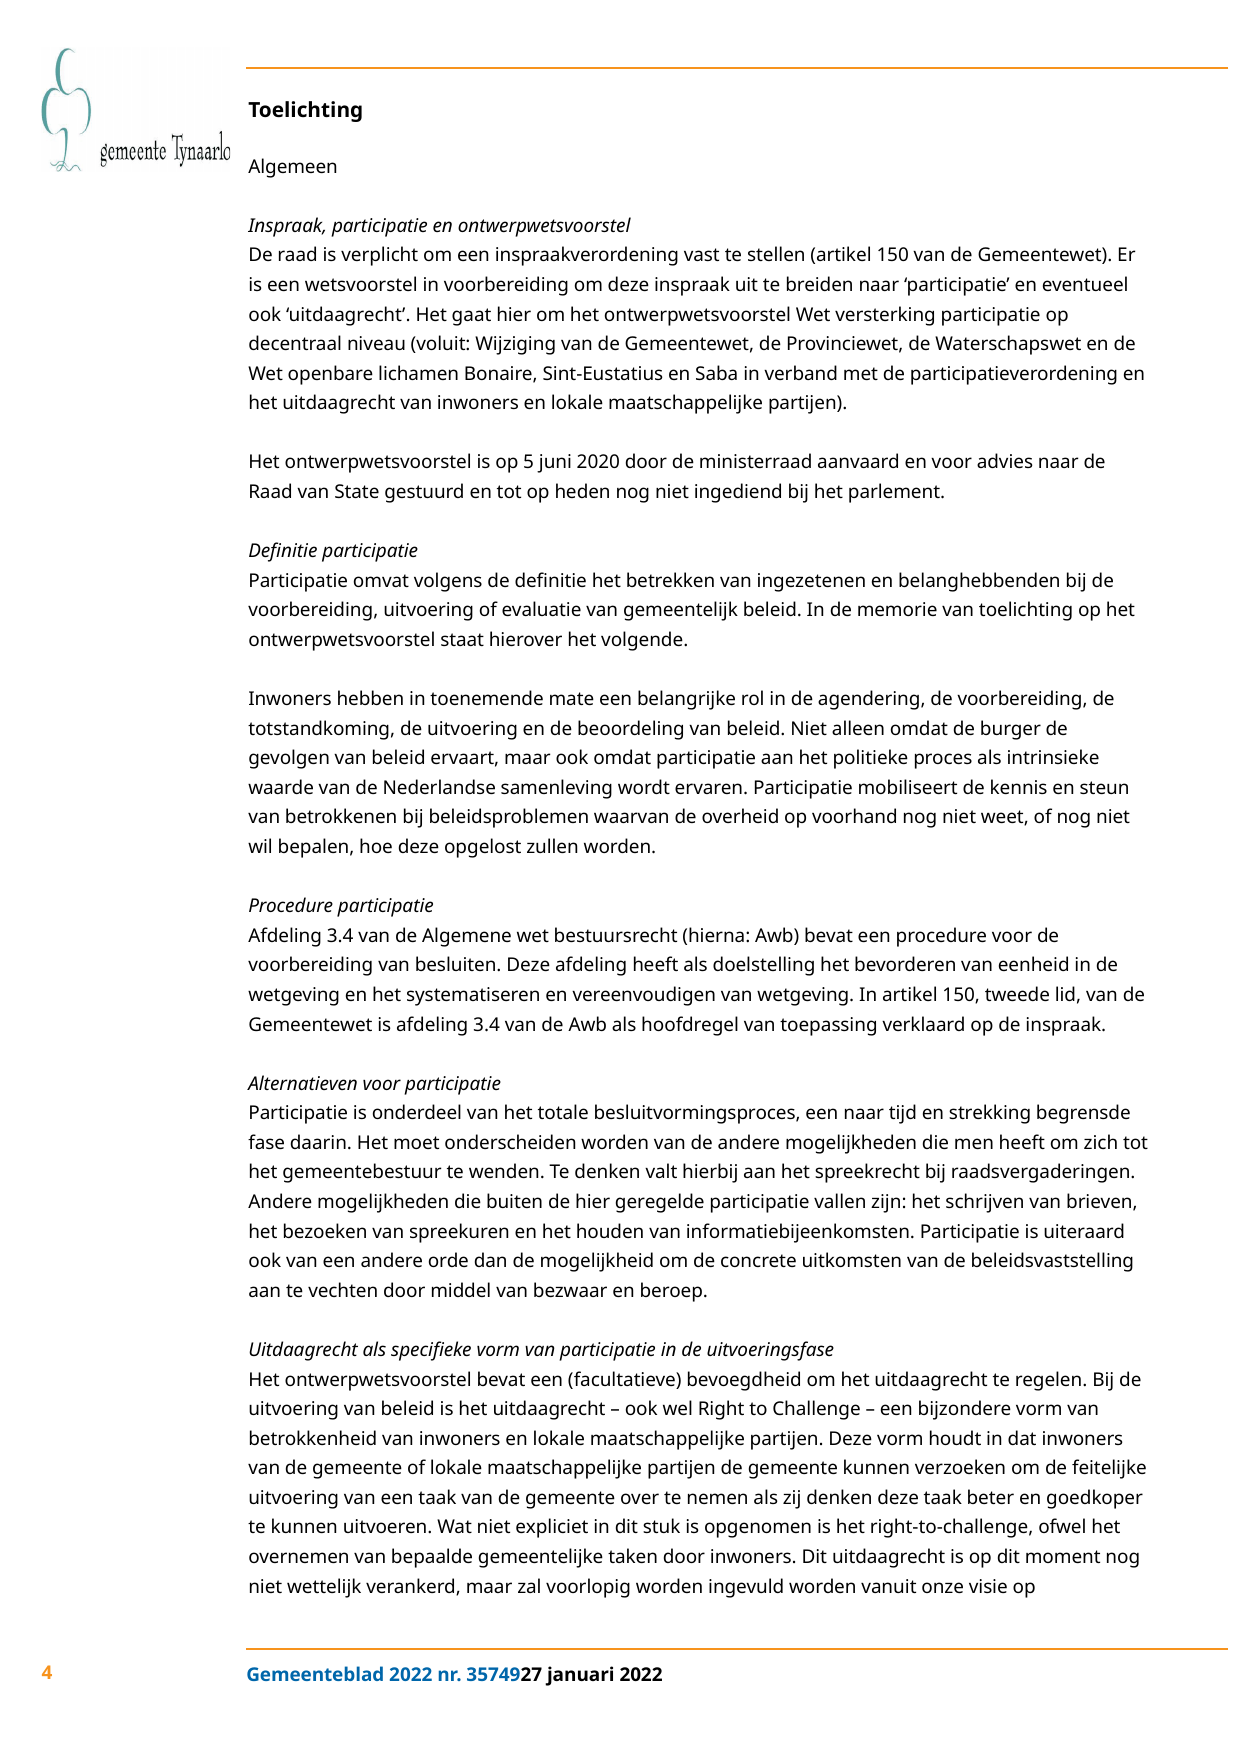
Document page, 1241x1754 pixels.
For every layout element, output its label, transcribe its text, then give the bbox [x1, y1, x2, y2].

picture [41, 47, 231, 172]
text De raad is verplicht om een inspraakverordening vast te stellen (artikel 150 van de Gemeentewet). Er is een wetsvoorstel in voorbereiding om deze inspraak uit te breiden naar ‘participatie’ en eventueel ook ‘uitdaagrecht’. Het gaat hier om het ontwerpwetsvoorstel Wet versterking participatie op decentraal niveau (voluit: Wijziging van de Gemeentewet, de Provinciewet, de Waterschapswet en de Wet openbare lichamen Bonaire, Sint-Eustatius en Saba in verband met de participatieverordening en het uitdaagrecht van inwoners en lokale maatschappelijke partijen). [248, 242, 1152, 415]
text Participatie omvat volgens de definitie het betrekken van ingezetenen en belanghebbenden bij de voorbereiding, uitvoering of evaluatie van gemeentelijk beleid. In de memorie van toelichting op het ontwerpwetsvoorstel staat hierover het volgende. [248, 567, 1152, 652]
text Participatie is onderdeel van het totale besluitvormingsproces, een naar tijd en strekking begrensde fase daarin. Het moet onderscheiden worden van de andere mogelijkheden die men heeft om zich tot het gemeentebestuur te wenden. Te denken valt hierbij aan het spreekrecht bij raadsvergaderingen. Andere mogelijkheden die buiten de hier geregelde participatie vallen zijn: het schrijven van brieven, het bezoeken van spreekuren en het houden van informatiebijeenkomsten. Participatie is uiteraard ook van een andere orde dan de mogelijkheid om de concrete uitkomsten van de beleidsvaststelling aan te vechten door middel van bezwaar en beroep. [248, 1099, 1152, 1303]
text Afdeling 3.4 van de Algemene wet bestuursrecht (hierna: Awb) bevat een procedure voor de voorbereiding van besluiten. Deze afdeling heeft als doelstelling het bevorderen van eenheid in de wetgeving en het systematiseren en vereenvoudigen van wetgeving. In artikel 150, tweede lid, van de Gemeentewet is afdeling 3.4 van de Awb als hoofdregel van toepassing verklaard op de inspraak. [248, 922, 1152, 1037]
text Procedure participatie [248, 892, 1152, 918]
text Het ontwerpwetsvoorstel bevat een (facultatieve) bevoegdheid om het uitdaagrecht te regelen. Bij de uitvoering van beleid is het uitdaagrecht – ook wel Right to Challenge – een bijzondere vorm van betrokkenheid van inwoners en lokale maatschappelijke partijen. Deze vorm houdt in dat inwoners van de gemeente of lokale maatschappelijke partijen de gemeente kunnen verzoeken om de feitelijke uitvoering van een taak van de gemeente over te nemen als zij denken deze taak beter en goedkoper te kunnen uitvoeren. Wat niet expliciet in dit stuk is opgenomen is het right-to-challenge, ofwel het overnemen van bepaalde gemeentelijke taken door inwoners. Dit uitdaagrecht is op dit moment nog niet wettelijk verankerd, maar zal voorlopig worden ingevuld worden vanuit onze visie op [248, 1366, 1152, 1599]
text Inwoners hebben in toenemende mate een belangrijke rol in de agendering, de voorbereiding, de totstandkoming, de uitvoering en de beoordeling van beleid. Niet alleen omdat de burger de gevolgen van beleid ervaart, maar ook omdat participatie aan het politieke proces als intrinsieke waarde van de Nederlandse samenleving wordt ervaren. Participatie mobiliseert de kennis en steun van betrokkenen bij beleidsproblemen waarvan de overheid op voorhand nog niet weet, of nog niet wil bepalen, hoe deze opgelost zullen worden. [248, 685, 1152, 859]
text Toelichting [248, 95, 1152, 123]
text Inspraak, participatie en ontwerpwetsvoorstel [248, 212, 1152, 238]
text Uitdaagrecht als specifieke vorm van participatie in de uitvoeringsfase [248, 1336, 1152, 1362]
text Alternatieven voor participatie [248, 1070, 1152, 1096]
text Definitie participatie [248, 537, 1152, 563]
text Het ontwerpwetsvoorstel is op 5 juni 2020 door de ministerraad aanvaard en voor advies naar de Raad van State gestuurd en tot op heden nog niet ingediend bij het parlement. [248, 449, 1152, 504]
text Algemeen [248, 153, 1152, 179]
